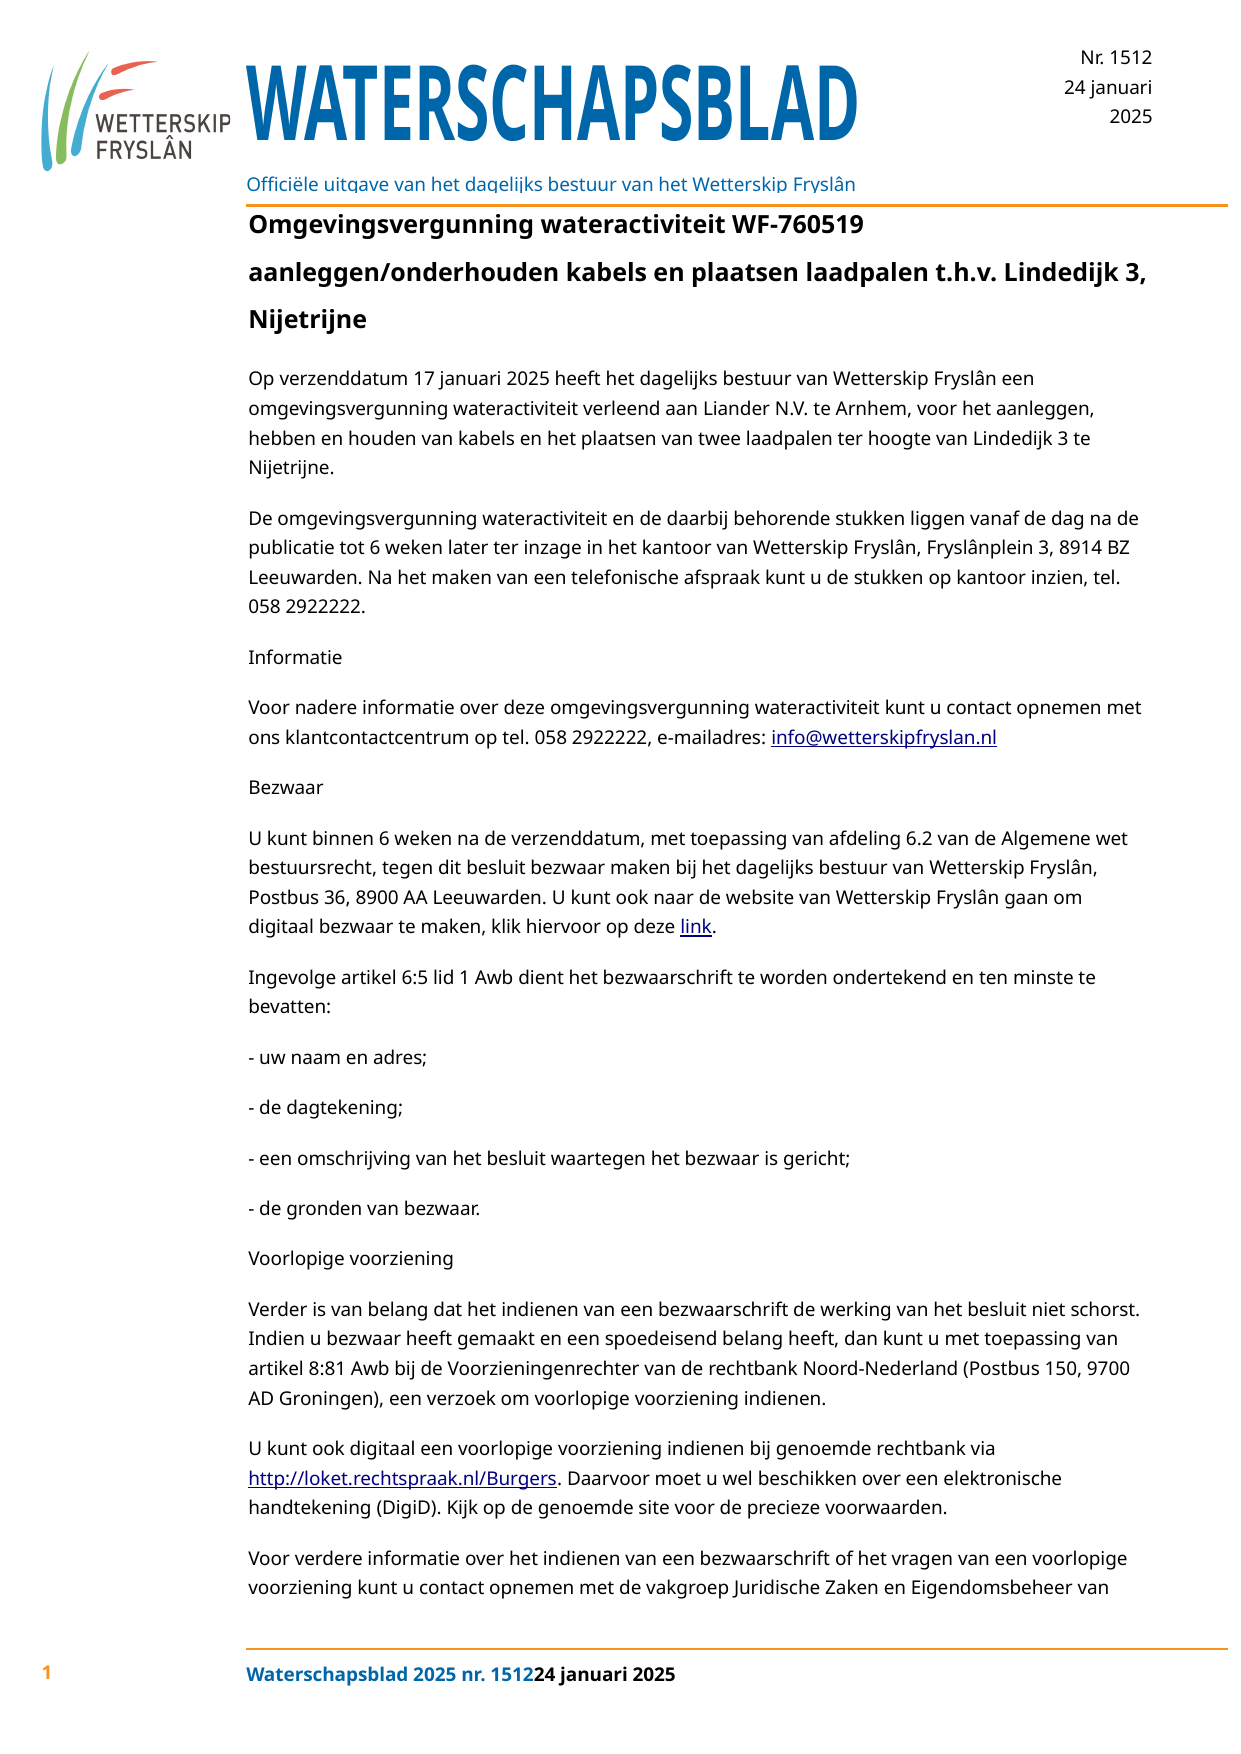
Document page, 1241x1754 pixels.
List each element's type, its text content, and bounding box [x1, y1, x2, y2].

text Ingevolge artikel 6:5 lid 1 Awb dient het bezwaarschrift te worden ondertekend en ten minste te bevatten: [248, 964, 1152, 1019]
text Voor verdere informatie over het indienen van een bezwaarschrift of het vragen van een voorlopige voorziening kunt u contact opnemen met de vakgroep Juridische Zaken en Eigendomsbeheer van [248, 1545, 1152, 1600]
text - de dagtekening; [248, 1094, 1152, 1120]
text U kunt ook digitaal een voorlopige voorziening indienen bij genoemde rechtbank via http://loket.rechtspraak.nl/Burgers. Daarvoor moet u wel beschikken over een elektronische handtekening (DigiD). Kijk op de genoemde site voor de precieze voorwaarden. [248, 1435, 1152, 1520]
picture [41, 47, 231, 172]
text De omgevingsvergunning wateractiviteit en de daarbij behorende stukken liggen vanaf de dag na de publicatie tot 6 weken later ter inzage in het kantoor van Wetterskip Fryslân, Fryslânplein 3, 8914 BZ Leeuwarden. Na het maken van een telefonische afspraak kunt u de stukken op kantoor inzien, tel. 058 2922222. [248, 505, 1152, 619]
text Informatie [248, 644, 1152, 669]
text Op verzenddatum 17 januari 2025 heeft het dagelijks bestuur van Wetterskip Fryslân een omgevingsvergunning wateractiviteit verleend aan Liander N.V. te Arnhem, voor het aanleggen, hebben en houden van kabels en het plaatsen van twee laadpalen ter hoogte van Lindedijk 3 te Nijetrijne. [248, 366, 1152, 480]
text - de gronden van bezwaar. [248, 1195, 1152, 1221]
text - een omschrijving van het besluit waartegen het bezwaar is gericht; [248, 1145, 1152, 1170]
text Voor nadere informatie over deze omgevingsvergunning wateractiviteit kunt u contact opnemen met ons klantcontactcentrum op tel. 058 2922222, e-mailadres: info@wetterskipfryslan.nl [248, 694, 1152, 749]
text - uw naam en adres; [248, 1044, 1152, 1069]
text U kunt binnen 6 weken na de verzenddatum, met toepassing van afdeling 6.2 van de Algemene wet bestuursrecht, tegen dit besluit bezwaar maken bij het dagelijks bestuur van Wetterskip Fryslân, Postbus 36, 8900 AA Leeuwarden. U kunt ook naar de website van Wetterskip Fryslân gaan om digitaal bezwaar te maken, klik hiervoor op deze link. [248, 825, 1152, 939]
text Verder is van belang dat het indienen van een bezwaarschrift de werking van het besluit niet schorst. Indien u bezwaar heeft gemaakt en een spoedeisend belang heeft, dan kunt u met toepassing van artikel 8:81 Awb bij de Voorzieningenrechter van de rechtbank Noord-Nederland (Postbus 150, 9700 AD Groningen), een verzoek om voorlopige voorziening indienen. [248, 1296, 1152, 1410]
text Bezwaar [248, 774, 1152, 800]
text Voorlopige voorziening [248, 1246, 1152, 1271]
text Omgevingsvergunning wateractiviteit WF-760519 aanleggen/onderhouden kabels en plaatsen laadpalen t.h.v. Lindedijk 3, Nijetrijne [248, 207, 1152, 336]
